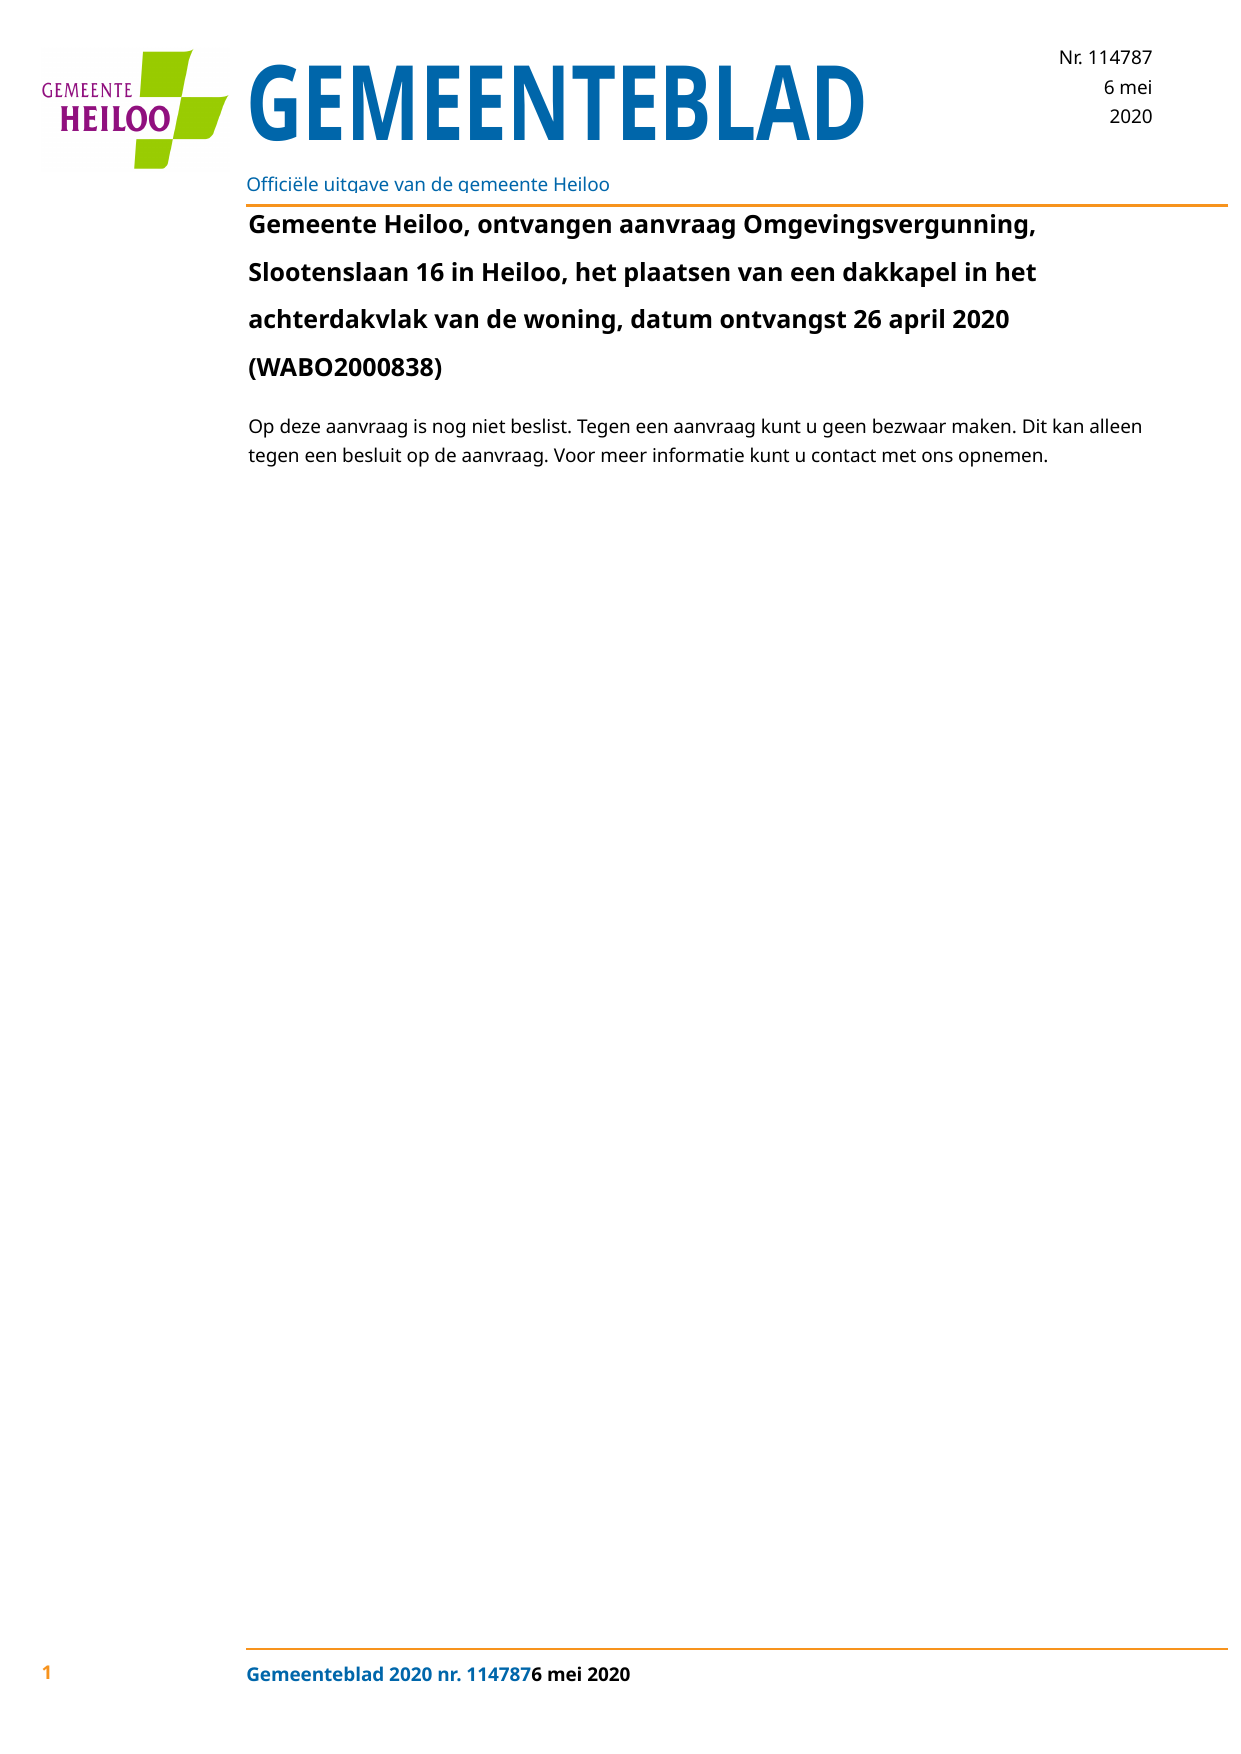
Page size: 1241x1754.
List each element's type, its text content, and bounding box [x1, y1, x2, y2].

text Op deze aanvraag is nog niet beslist. Tegen een aanvraag kunt u geen bezwaar maken. Dit kan alleen tegen een besluit op de aanvraag. Voor meer informatie kunt u contact met ons opnemen. [248, 413, 1152, 468]
text Gemeente Heiloo, ontvangen aanvraag Omgevingsvergunning, Slootenslaan 16 in Heiloo, het plaatsen van een dakkapel in het achterdakvlak van de woning, datum ontvangst 26 april 2020 (WABO2000838) [248, 207, 1152, 384]
picture [41, 47, 231, 172]
